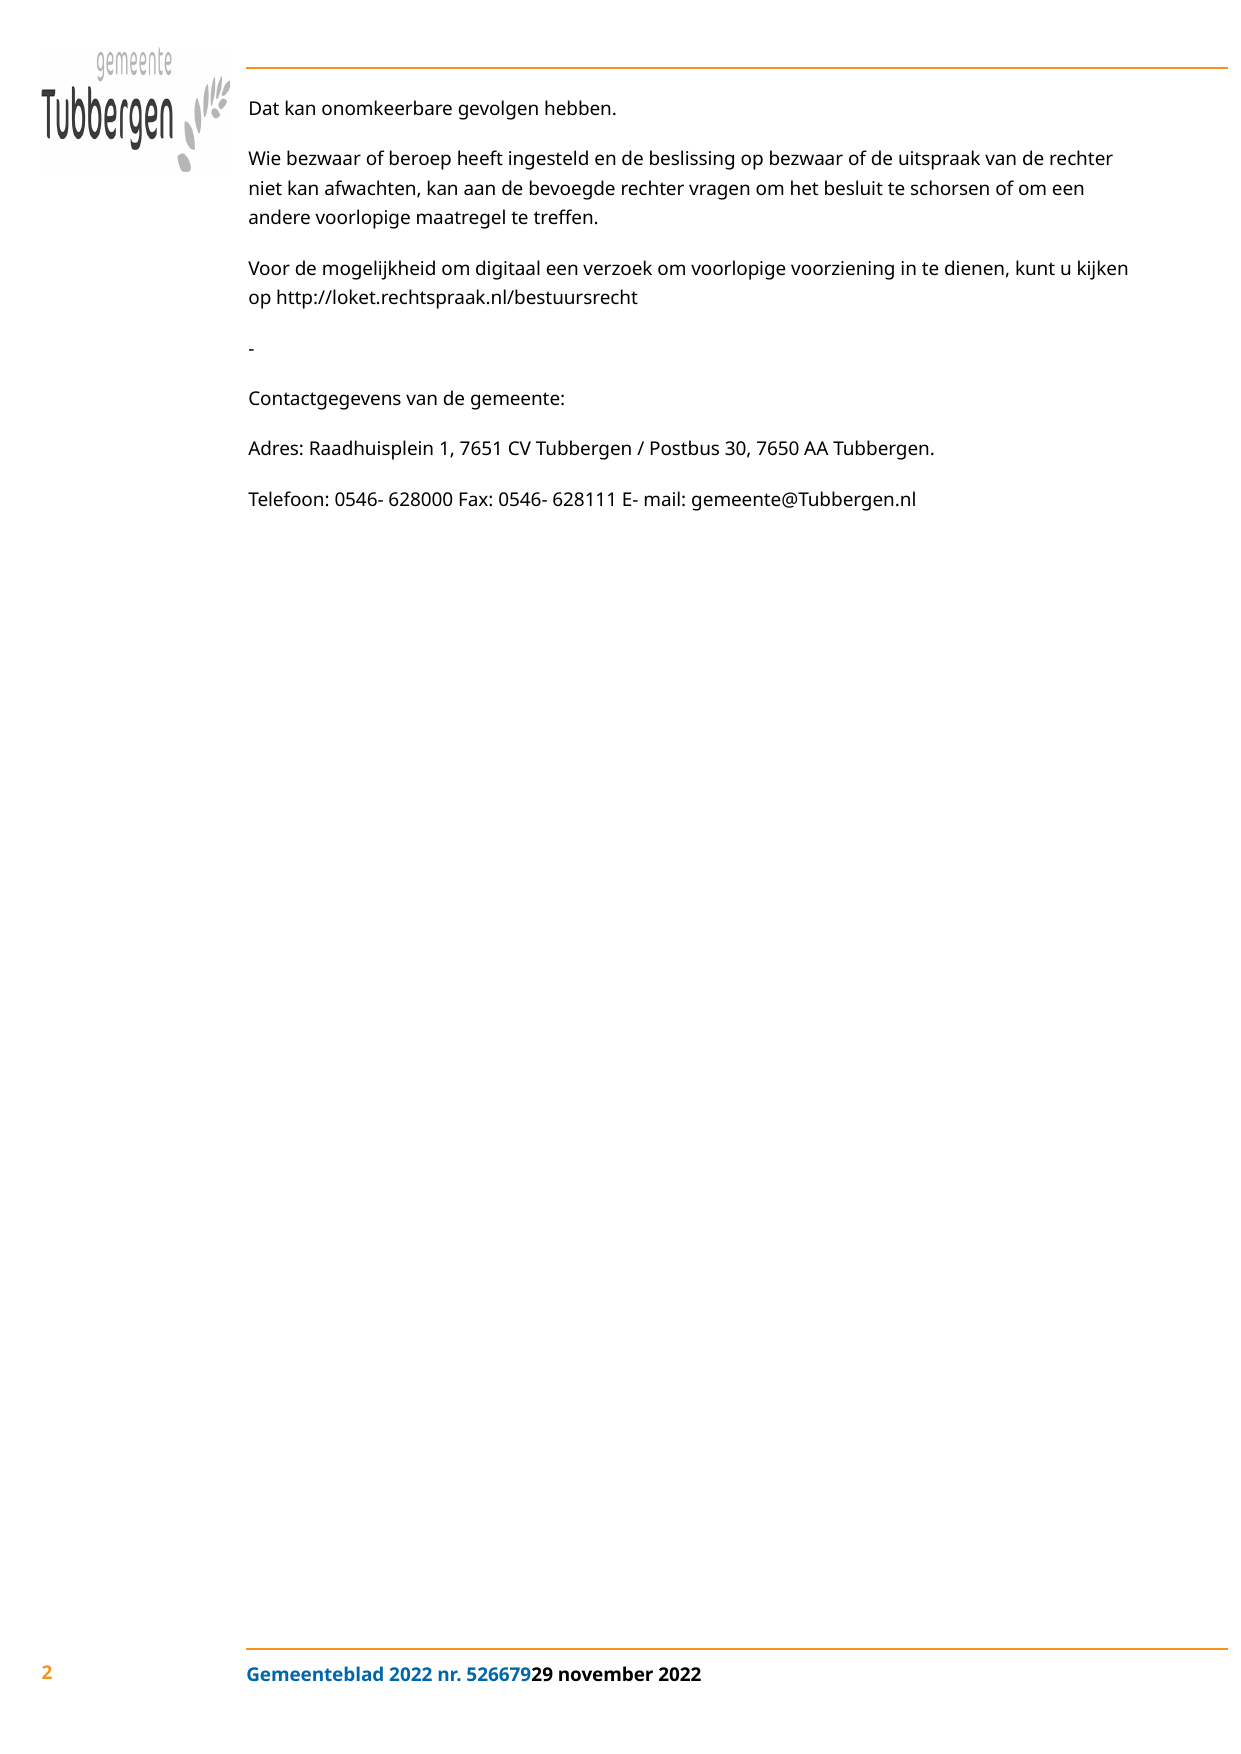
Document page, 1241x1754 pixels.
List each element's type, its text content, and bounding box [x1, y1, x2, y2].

text Wie bezwaar of beroep heeft ingesteld en de beslissing op bezwaar of de uitspraak van de rechter niet kan afwachten, kan aan de bevoegde rechter vragen om het besluit te schorsen of om een andere voorlopige maatregel te treffen. [248, 145, 1152, 230]
text Adres: Raadhuisplein 1, 7651 CV Tubbergen / Postbus 30, 7650 AA Tubbergen. [248, 436, 1152, 461]
text Dat kan onomkeerbare gevolgen hebben. [248, 95, 1152, 121]
text Voor de mogelijkheid om digitaal een verzoek om voorlopige voorziening in te dienen, kunt u kijken op http://loket.rechtspraak.nl/bestuursrecht [248, 255, 1152, 310]
text Contactgegevens van de gemeente: [248, 385, 1152, 411]
text Telefoon: 0546- 628000 Fax: 0546- 628111 E- mail: gemeente@Tubbergen.nl [248, 486, 1152, 512]
text - [248, 335, 1152, 361]
picture [41, 47, 231, 172]
